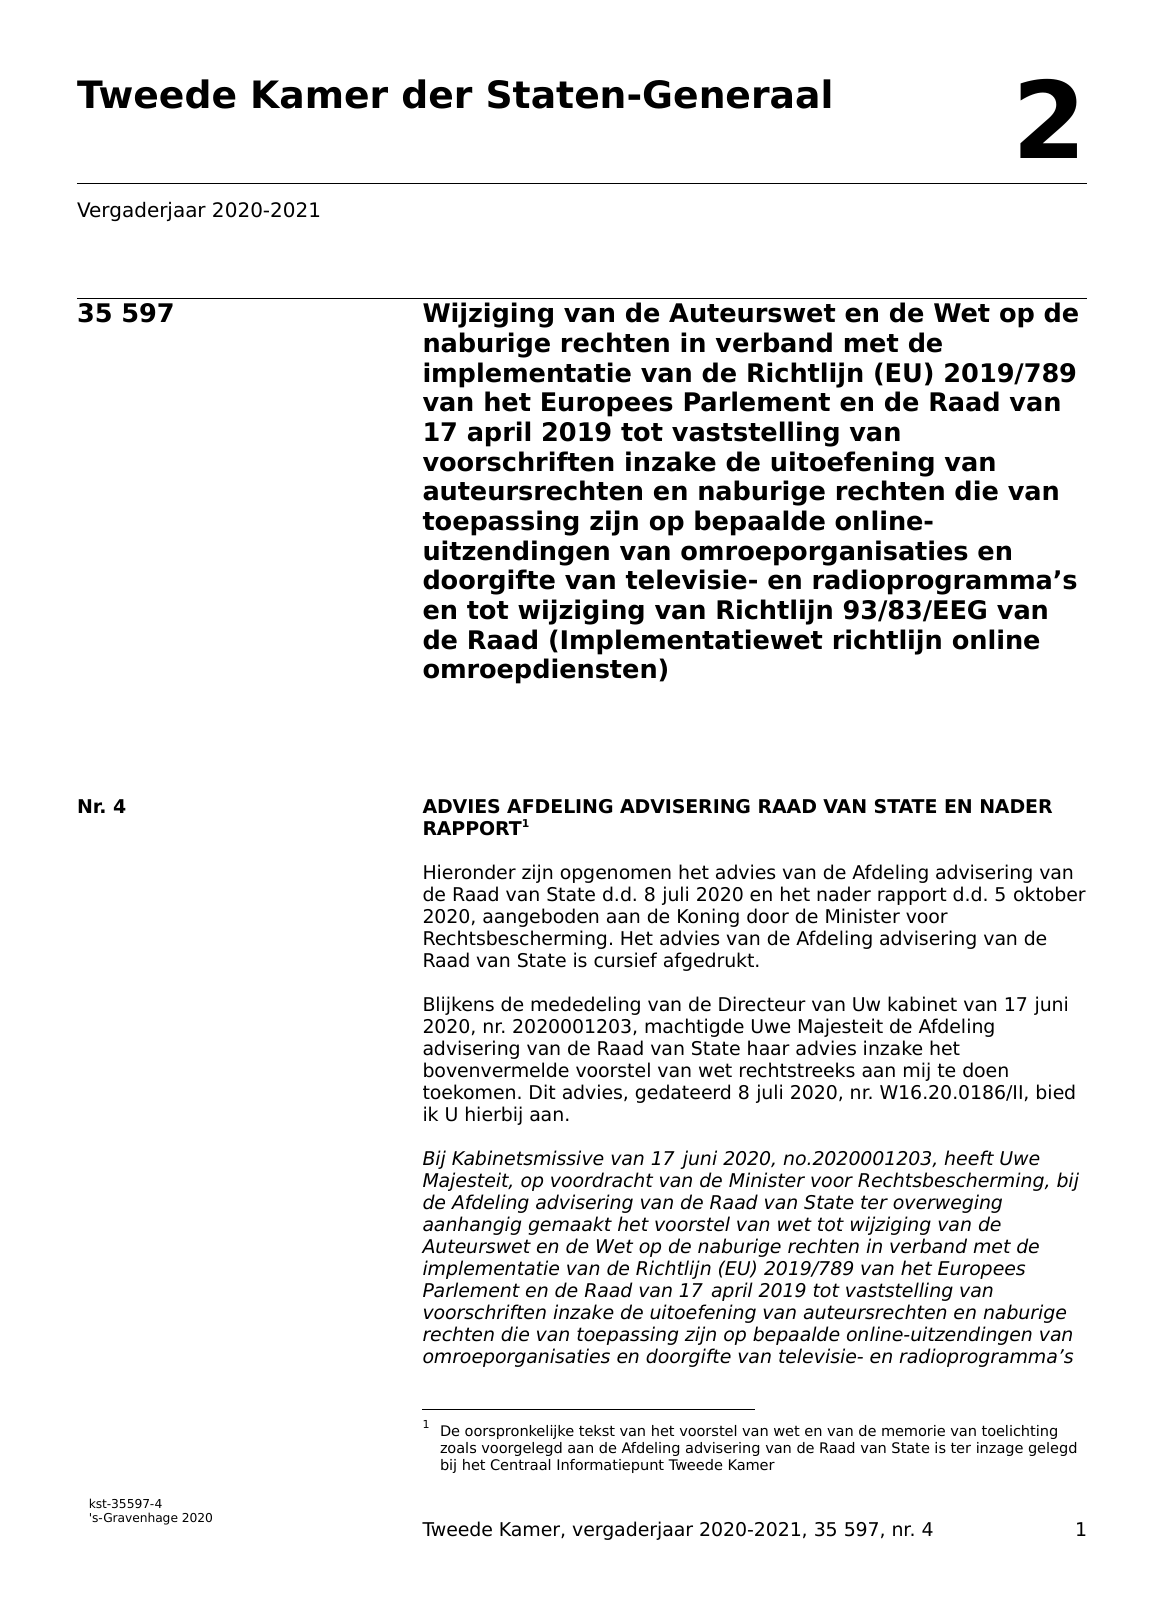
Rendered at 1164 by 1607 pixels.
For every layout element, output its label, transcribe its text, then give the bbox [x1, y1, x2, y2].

subtitle 35 597 Wijziging van de Auteurswet en de Wet op de naburige rechten in verband met de implementatie van de Richtlijn (EU) 2019/789 van het Europees Parlement en de Raad van 17 april 2019 tot vaststelling van voorschriften inzake de uitoefening van auteursrechten en naburige rechten die van toepassing zijn op bepaalde online-uitzendingen van omroeporganisaties en doorgifte van televisie- en radioprogramma’s en tot wijziging van Richtlijn 93/83/EEG van de Raad (Implementatiewet richtlijn online omroepdiensten) [77, 299, 1087, 685]
text Blijkens de mededeling van de Directeur van Uw kabinet van 17 juni 2020, nr. 2020001203, machtigde Uwe Majesteit de Afdeling advisering van de Raad van State haar advies inzake het bovenvermelde voorstel van wet rechtstreeks aan mij te doen toekomen. Dit advies, gedateerd 8 juli 2020, nr. W16.20.0186/II, bied ik U hierbij aan. [422, 994, 1087, 1126]
table_header 2 [886, 59, 1087, 183]
text kst-35597-4 [88, 1497, 323, 1511]
subtitle Nr. 4 ADVIES AFDELING ADVISERING RAAD VAN STATE EN NADER RAPPORT [77, 796, 1087, 840]
table_cell Vergaderjaar 2020-2021 [77, 184, 1087, 298]
table_header Tweede Kamer der Staten-Generaal [77, 59, 886, 183]
text De oorspronkelijke tekst van het voorstel van wet en van de memorie van toelichting zoals voorgelegd aan de Afdeling advisering van de Raad van State is ter inzage gelegd bij het Centraal Informatiepunt Tweede Kamer [422, 1418, 1087, 1474]
text 's-Gravenhage 2020 [88, 1511, 323, 1525]
text Bij Kabinetsmissive van 17 juni 2020, no.2020001203, heeft Uwe Majesteit, op voordracht van de Minister voor Rechtsbescherming, bij de Afdeling advisering van de Raad van State ter overweging aanhangig gemaakt het voorstel van wet tot wijziging van de Auteurswet en de Wet op de naburige rechten in verband met de implementatie van de Richtlijn (EU) 2019/789 van het Europees Parlement en de Raad van 17 april 2019 tot vaststelling van voorschriften inzake de uitoefening van auteursrechten en naburige rechten die van toepassing zijn op bepaalde online-uitzendingen van omroeporganisaties en doorgifte van televisie- en radioprogramma’s [422, 1148, 1087, 1368]
text Hieronder zijn opgenomen het advies van de Afdeling advisering van de Raad van State d.d. 8 juli 2020 en het nader rapport d.d. 5 oktober 2020, aangeboden aan de Koning door de Minister voor Rechtsbescherming. Het advies van de Afdeling advisering van de Raad van State is cursief afgedrukt. [422, 862, 1087, 972]
